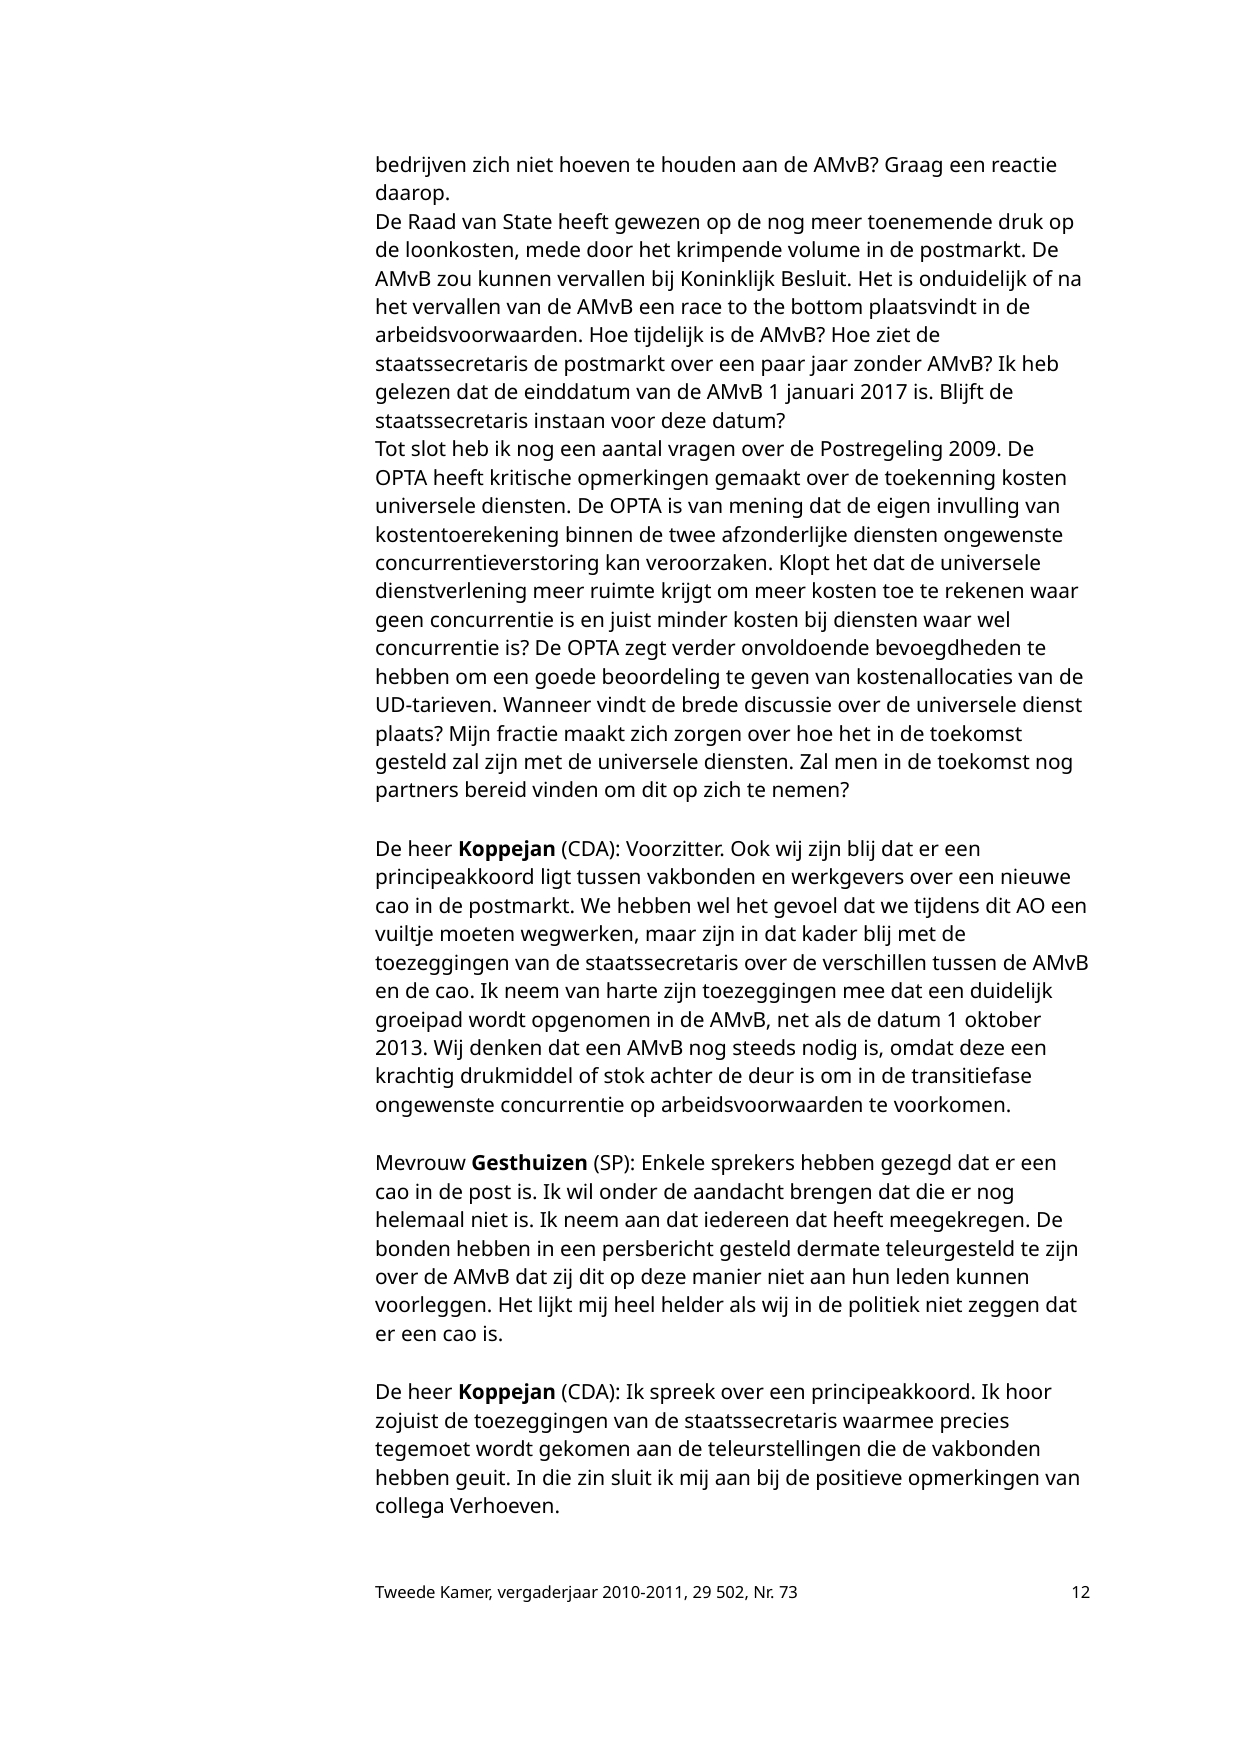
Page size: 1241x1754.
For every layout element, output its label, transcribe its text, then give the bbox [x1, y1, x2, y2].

text Tot slot heb ik nog een aantal vragen over de Postregeling 2009. De OPTA heeft kritische opmerkingen gemaakt over de toekenning kosten universele diensten. De OPTA is van mening dat de eigen invulling van kostentoerekening binnen de twee afzonderlijke diensten ongewenste concurrentieverstoring kan veroorzaken. Klopt het dat de universele dienstverlening meer ruimte krijgt om meer kosten toe te rekenen waar geen concurrentie is en juist minder kosten bij diensten waar wel concurrentie is? De OPTA zegt verder onvoldoende bevoegdheden te hebben om een goede beoordeling te geven van kostenallocaties van de UD-tarieven. Wanneer vindt de brede discussie over de universele dienst plaats? Mijn fractie maakt zich zorgen over hoe het in de toekomst gesteld zal zijn met de universele diensten. Zal men in de toekomst nog partners bereid vinden om dit op zich te nemen? [375, 434, 1090, 804]
text bedrijven zich niet hoeven te houden aan de AMvB? Graag een reactie daarop. [375, 150, 1090, 207]
text De heer Koppejan (CDA): Voorzitter. Ook wij zijn blij dat er een principeakkoord ligt tussen vakbonden en werkgevers over een nieuwe cao in de postmarkt. We hebben wel het gevoel dat we tijdens dit AO een vuiltje moeten wegwerken, maar zijn in dat kader blij met de toezeggingen van de staatssecretaris over de verschillen tussen de AMvB en de cao. Ik neem van harte zijn toezeggingen mee dat een duidelijk groeipad wordt opgenomen in de AMvB, net als de datum 1 oktober 2013. Wij denken dat een AMvB nog steeds nodig is, omdat deze een krachtig drukmiddel of stok achter de deur is om in de transitiefase ongewenste concurrentie op arbeidsvoorwaarden te voorkomen. [375, 834, 1090, 1118]
text De Raad van State heeft gewezen op de nog meer toenemende druk op de loonkosten, mede door het krimpende volume in de postmarkt. De AMvB zou kunnen vervallen bij Koninklijk Besluit. Het is onduidelijk of na het vervallen van de AMvB een race to the bottom plaatsvindt in de arbeidsvoorwaarden. Hoe tijdelijk is de AMvB? Hoe ziet de staatssecretaris de postmarkt over een paar jaar zonder AMvB? Ik heb gelezen dat de einddatum van de AMvB 1 januari 2017 is. Blijft de staatssecretaris instaan voor deze datum? [375, 207, 1090, 434]
text De heer Koppejan (CDA): Ik spreek over een principeakkoord. Ik hoor zojuist de toezeggingen van de staatssecretaris waarmee precies tegemoet wordt gekomen aan de teleurstellingen die de vakbonden hebben geuit. In die zin sluit ik mij aan bij de positieve opmerkingen van collega Verhoeven. [375, 1377, 1090, 1520]
text Mevrouw Gesthuizen (SP): Enkele sprekers hebben gezegd dat er een cao in de post is. Ik wil onder de aandacht brengen dat die er nog helemaal niet is. Ik neem aan dat iedereen dat heeft meegekregen. De bonden hebben in een persbericht gesteld dermate teleurgesteld te zijn over de AMvB dat zij dit op deze manier niet aan hun leden kunnen voorleggen. Het lijkt mij heel helder als wij in de politiek niet zeggen dat er een cao is. [375, 1148, 1090, 1347]
